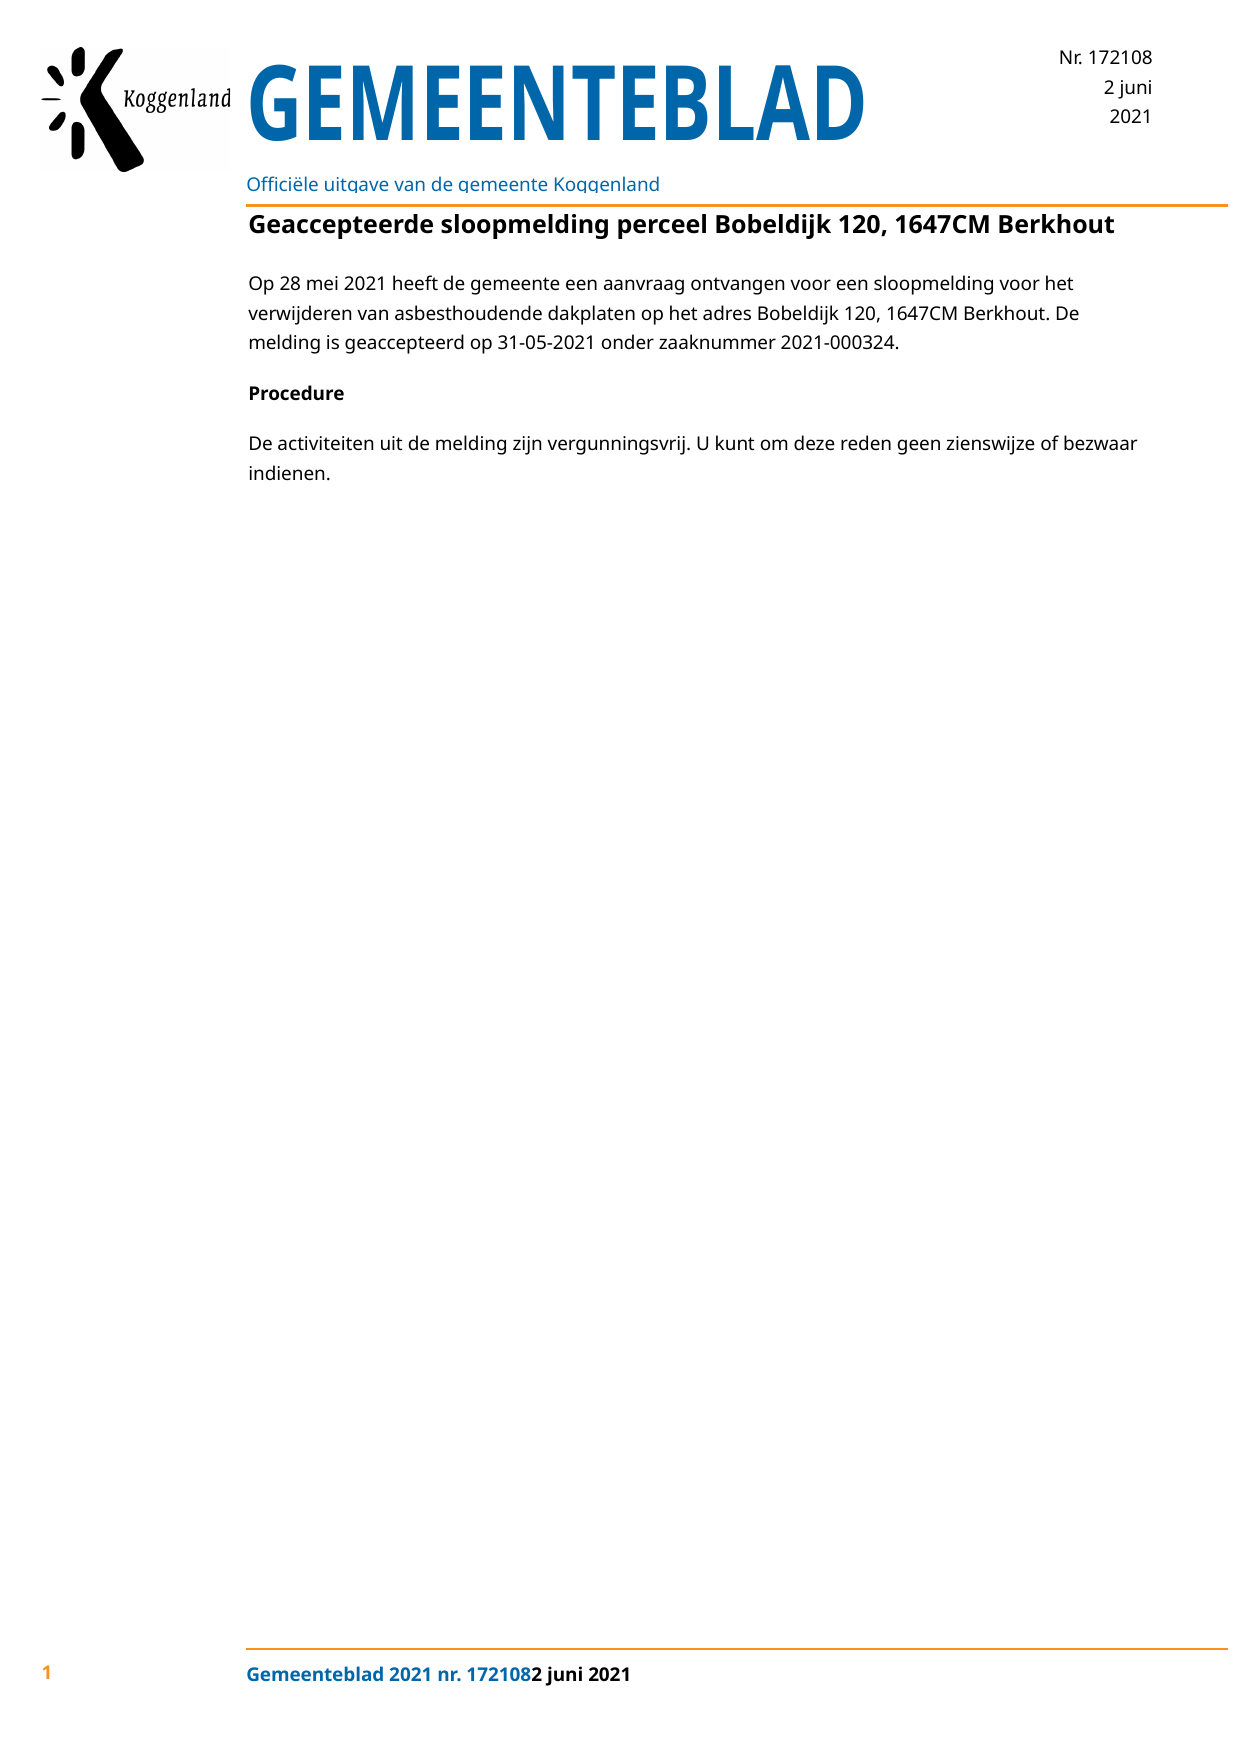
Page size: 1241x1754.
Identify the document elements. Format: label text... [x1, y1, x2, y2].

text Geaccepteerde sloopmelding perceel Bobeldijk 120, 1647CM Berkhout [248, 207, 1152, 241]
text De activiteiten uit de melding zijn vergunningsvrij. U kunt om deze reden geen zienswijze of bezwaar indienen. [248, 430, 1152, 486]
picture [41, 47, 231, 172]
text Op 28 mei 2021 heeft de gemeente een aanvraag ontvangen voor een sloopmelding voor het verwijderen van asbesthoudende dakplaten op het adres Bobeldijk 120, 1647CM Berkhout. De melding is geaccepteerd op 31-05-2021 onder zaaknummer 2021-000324. [248, 270, 1152, 355]
text Procedure [248, 380, 1152, 406]
